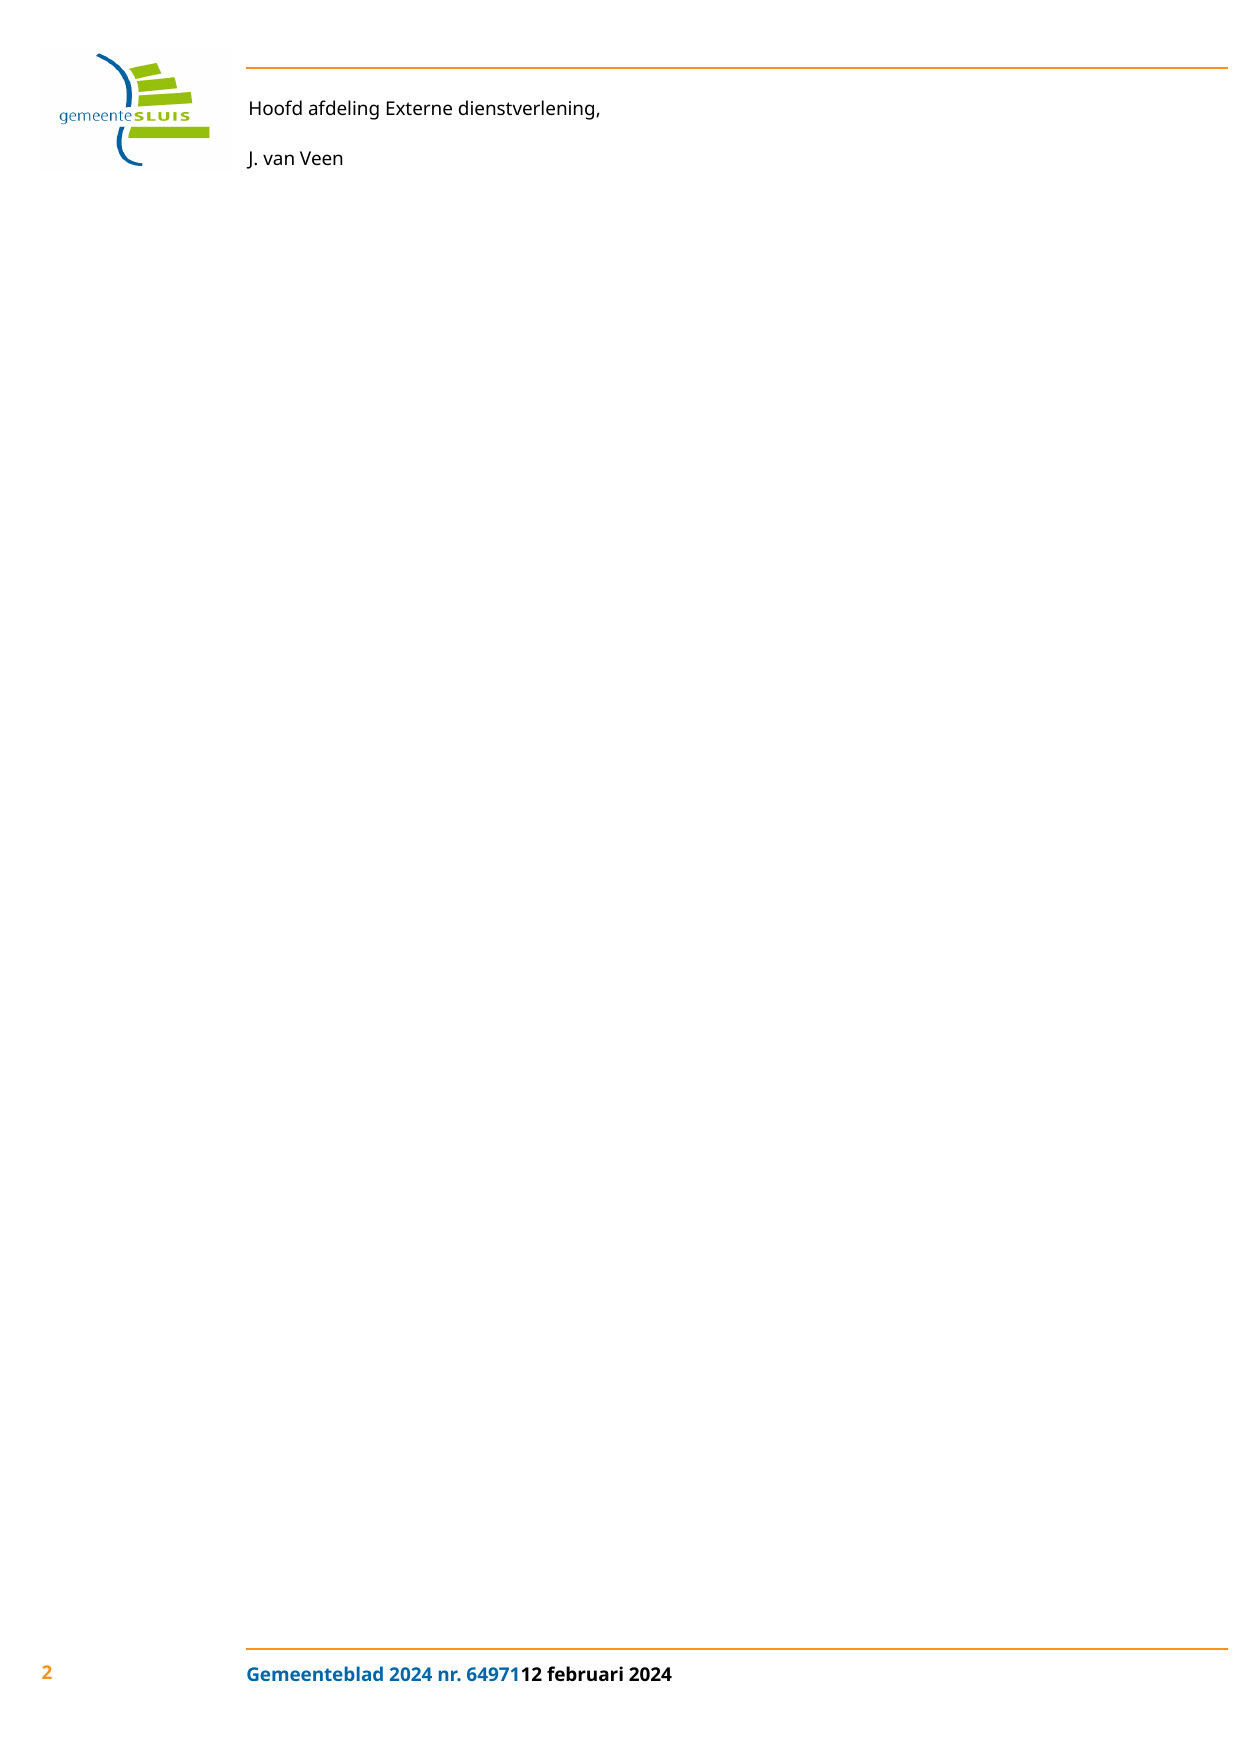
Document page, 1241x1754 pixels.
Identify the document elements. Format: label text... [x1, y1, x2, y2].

picture [41, 47, 231, 172]
text Hoofd afdeling Externe dienstverlening, [248, 95, 1152, 121]
text J. van Veen [248, 145, 1152, 171]
